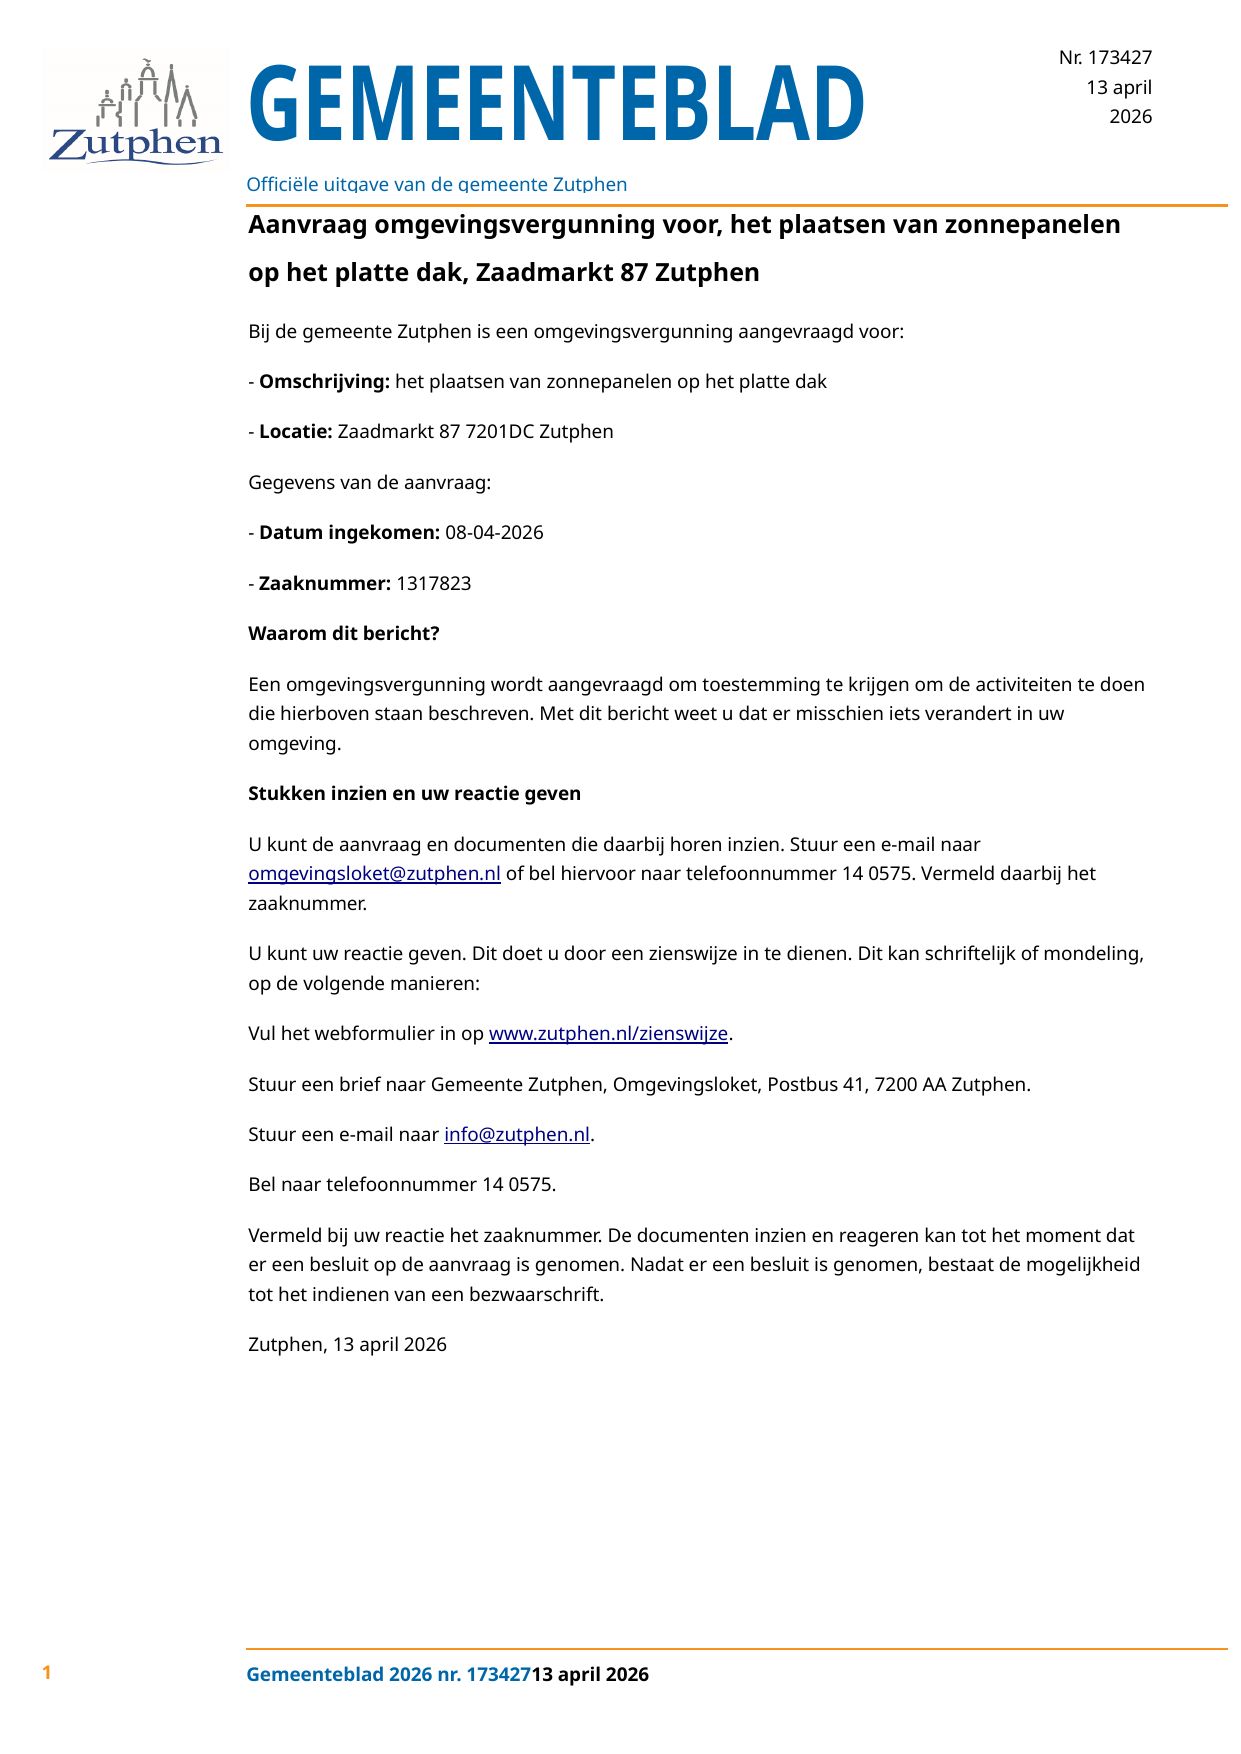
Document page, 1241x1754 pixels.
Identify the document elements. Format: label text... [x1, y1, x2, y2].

text Aanvraag omgevingsvergunning voor, het plaatsen van zonnepanelen op het platte dak, Zaadmarkt 87 Zutphen [248, 207, 1152, 288]
text Waarom dit bericht? [248, 620, 1152, 646]
text Bij de gemeente Zutphen is een omgevingsvergunning aangevraagd voor: [248, 318, 1152, 344]
text Vermeld bij uw reactie het zaaknummer. De documenten inzien en reageren kan tot het moment dat er een besluit op de aanvraag is genomen. Nadat er een besluit is genomen, bestaat de mogelijkheid tot het indienen van een bezwaarschrift. [248, 1222, 1152, 1307]
text - Omschrijving: het plaatsen van zonnepanelen op het platte dak [248, 368, 1152, 394]
picture [41, 47, 231, 172]
text U kunt de aanvraag en documenten die daarbij horen inzien. Stuur een e-mail naar omgevingsloket@zutphen.nl of bel hiervoor naar telefoonnummer 14 0575. Vermeld daarbij het zaaknummer. [248, 831, 1152, 916]
text - Locatie: Zaadmarkt 87 7201DC Zutphen [248, 419, 1152, 444]
text Bel naar telefoonnummer 14 0575. [248, 1172, 1152, 1197]
text Stuur een brief naar Gemeente Zutphen, Omgevingsloket, Postbus 41, 7200 AA Zutphen. [248, 1071, 1152, 1097]
text Stuur een e-mail naar info@zutphen.nl. [248, 1121, 1152, 1147]
text Stukken inzien en uw reactie geven [248, 780, 1152, 806]
text - Datum ingekomen: 08-04-2026 [248, 519, 1152, 545]
text - Zaaknummer: 1317823 [248, 570, 1152, 596]
text Een omgevingsvergunning wordt aangevraagd om toestemming te krijgen om de activiteiten te doen die hierboven staan beschreven. Met dit bericht weet u dat er misschien iets verandert in uw omgeving. [248, 671, 1152, 756]
text U kunt uw reactie geven. Dit doet u door een zienswijze in te dienen. Dit kan schriftelijk of mondeling, op de volgende manieren: [248, 940, 1152, 996]
text Zutphen, 13 april 2026 [248, 1332, 1152, 1357]
text Vul het webformulier in op www.zutphen.nl/zienswijze. [248, 1020, 1152, 1046]
text Gegevens van de aanvraag: [248, 469, 1152, 495]
